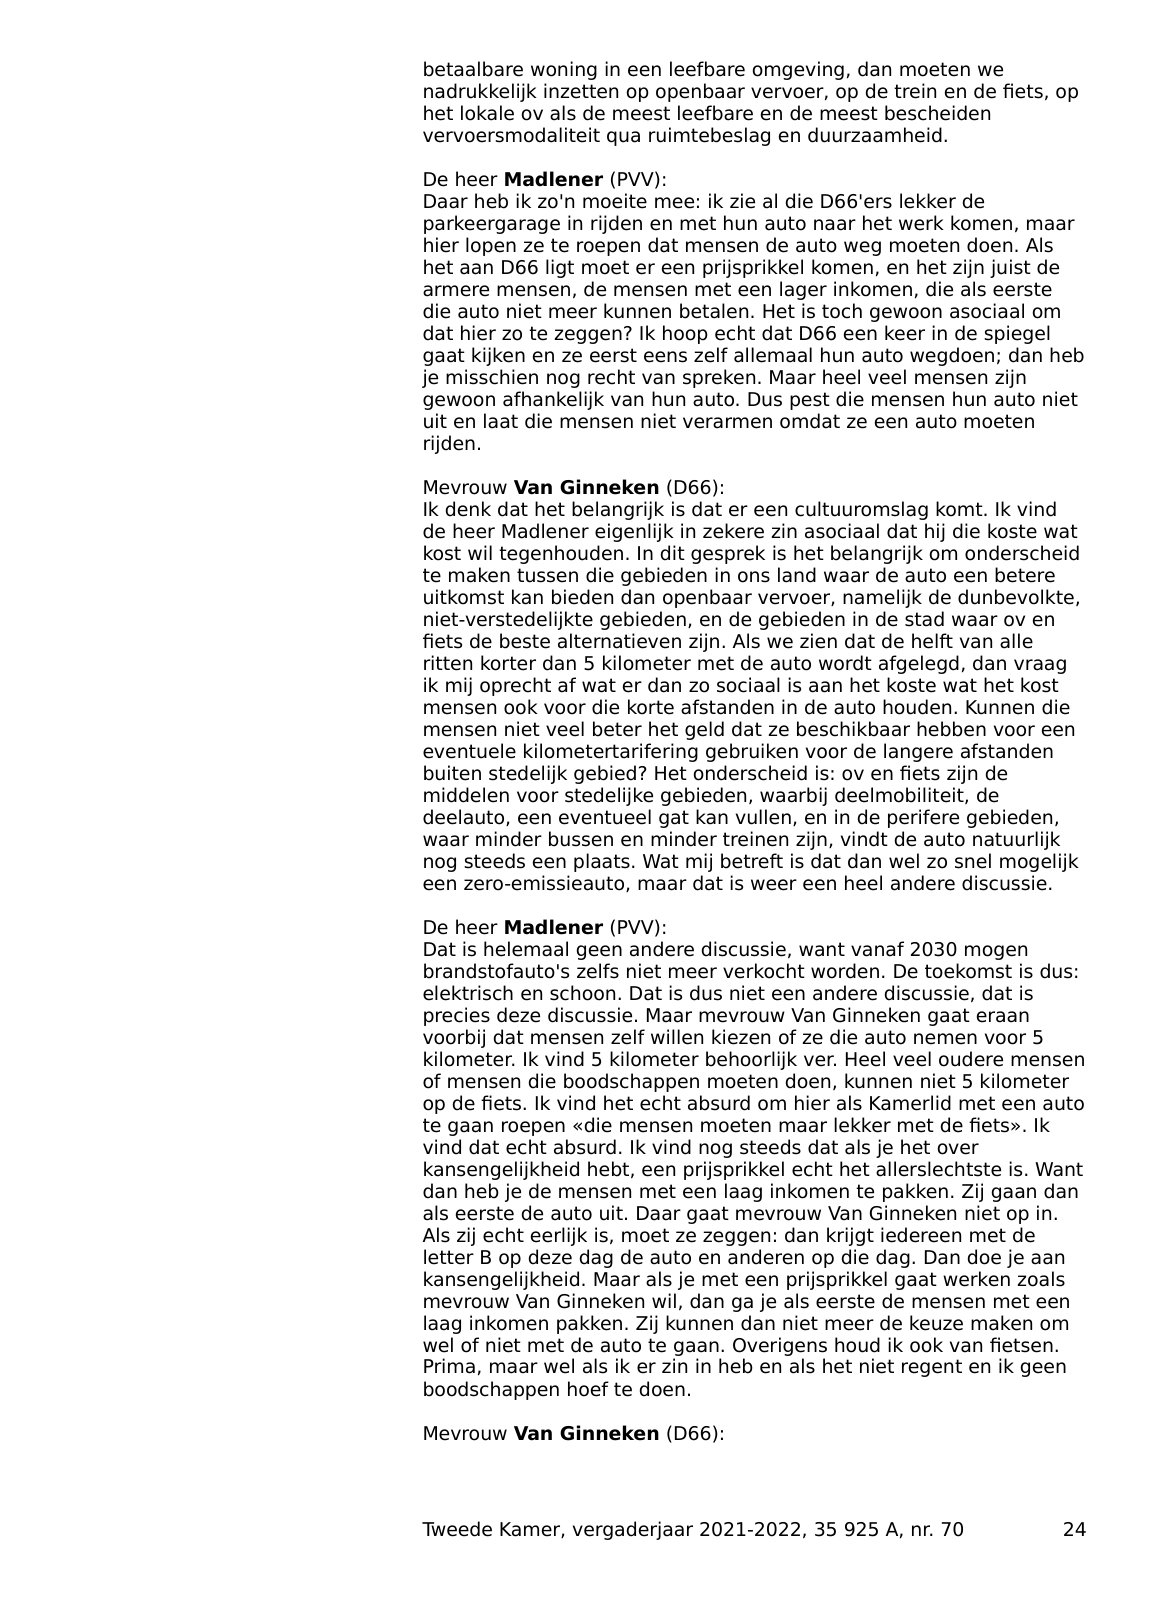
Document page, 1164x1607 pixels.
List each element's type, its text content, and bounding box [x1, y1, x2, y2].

text De heer Madlener (PVV): [422, 169, 1087, 191]
text Ik denk dat het belangrijk is dat er een cultuuromslag komt. Ik vind de heer Madlener eigenlijk in zekere zin asociaal dat hij die koste wat kost wil tegenhouden. In dit gesprek is het belangrijk om onderscheid te maken tussen die gebieden in ons land waar de auto een betere uitkomst kan bieden dan openbaar vervoer, namelijk de dunbevolkte, niet-verstedelijkte gebieden, en de gebieden in de stad waar ov en fiets de beste alternatieven zijn. Als we zien dat de helft van alle ritten korter dan 5 kilometer met de auto wordt afgelegd, dan vraag ik mij oprecht af wat er dan zo sociaal is aan het koste wat het kost mensen ook voor die korte afstanden in de auto houden. Kunnen die mensen niet veel beter het geld dat ze beschikbaar hebben voor een eventuele kilometertarifering gebruiken voor de langere afstanden buiten stedelijk gebied? Het onderscheid is: ov en fiets zijn de middelen voor stedelijke gebieden, waarbij deelmobiliteit, de deelauto, een eventueel gat kan vullen, en in de perifere gebieden, waar minder bussen en minder treinen zijn, vindt de auto natuurlijk nog steeds een plaats. Wat mij betreft is dat dan wel zo snel mogelijk een zero-emissieauto, maar dat is weer een heel andere discussie. [422, 499, 1087, 895]
text Dat is helemaal geen andere discussie, want vanaf 2030 mogen brandstofauto's zelfs niet meer verkocht worden. De toekomst is dus: elektrisch en schoon. Dat is dus niet een andere discussie, dat is precies deze discussie. Maar mevrouw Van Ginneken gaat eraan voorbij dat mensen zelf willen kiezen of ze die auto nemen voor 5 kilometer. Ik vind 5 kilometer behoorlijk ver. Heel veel oudere mensen of mensen die boodschappen moeten doen, kunnen niet 5 kilometer op de fiets. Ik vind het echt absurd om hier als Kamerlid met een auto te gaan roepen «die mensen moeten maar lekker met de fiets». Ik vind dat echt absurd. Ik vind nog steeds dat als je het over kansengelijkheid hebt, een prijsprikkel echt het allerslechtste is. Want dan heb je de mensen met een laag inkomen te pakken. Zij gaan dan als eerste de auto uit. Daar gaat mevrouw Van Ginneken niet op in. Als zij echt eerlijk is, moet ze zeggen: dan krijgt iedereen met de letter B op deze dag de auto en anderen op die dag. Dan doe je aan kansengelijkheid. Maar als je met een prijsprikkel gaat werken zoals mevrouw Van Ginneken wil, dan ga je als eerste de mensen met een laag inkomen pakken. Zij kunnen dan niet meer de keuze maken om wel of niet met de auto te gaan. Overigens houd ik ook van fietsen. Prima, maar wel als ik er zin in heb en als het niet regent en ik geen boodschappen hoef te doen. [422, 939, 1087, 1400]
text De heer Madlener (PVV): [422, 917, 1087, 939]
text Mevrouw Van Ginneken (D66): [422, 477, 1087, 499]
text Mevrouw Van Ginneken (D66): [422, 1423, 1087, 1444]
text betaalbare woning in een leefbare omgeving, dan moeten we nadrukkelijk inzetten op openbaar vervoer, op de trein en de fiets, op het lokale ov als de meest leefbare en de meest bescheiden vervoersmodaliteit qua ruimtebeslag en duurzaamheid. [422, 59, 1087, 147]
text Daar heb ik zo'n moeite mee: ik zie al die D66'ers lekker de parkeergarage in rijden en met hun auto naar het werk komen, maar hier lopen ze te roepen dat mensen de auto weg moeten doen. Als het aan D66 ligt moet er een prijsprikkel komen, en het zijn juist de armere mensen, de mensen met een lager inkomen, die als eerste die auto niet meer kunnen betalen. Het is toch gewoon asociaal om dat hier zo te zeggen? Ik hoop echt dat D66 een keer in de spiegel gaat kijken en ze eerst eens zelf allemaal hun auto wegdoen; dan heb je misschien nog recht van spreken. Maar heel veel mensen zijn gewoon afhankelijk van hun auto. Dus pest die mensen hun auto niet uit en laat die mensen niet verarmen omdat ze een auto moeten rijden. [422, 191, 1087, 455]
